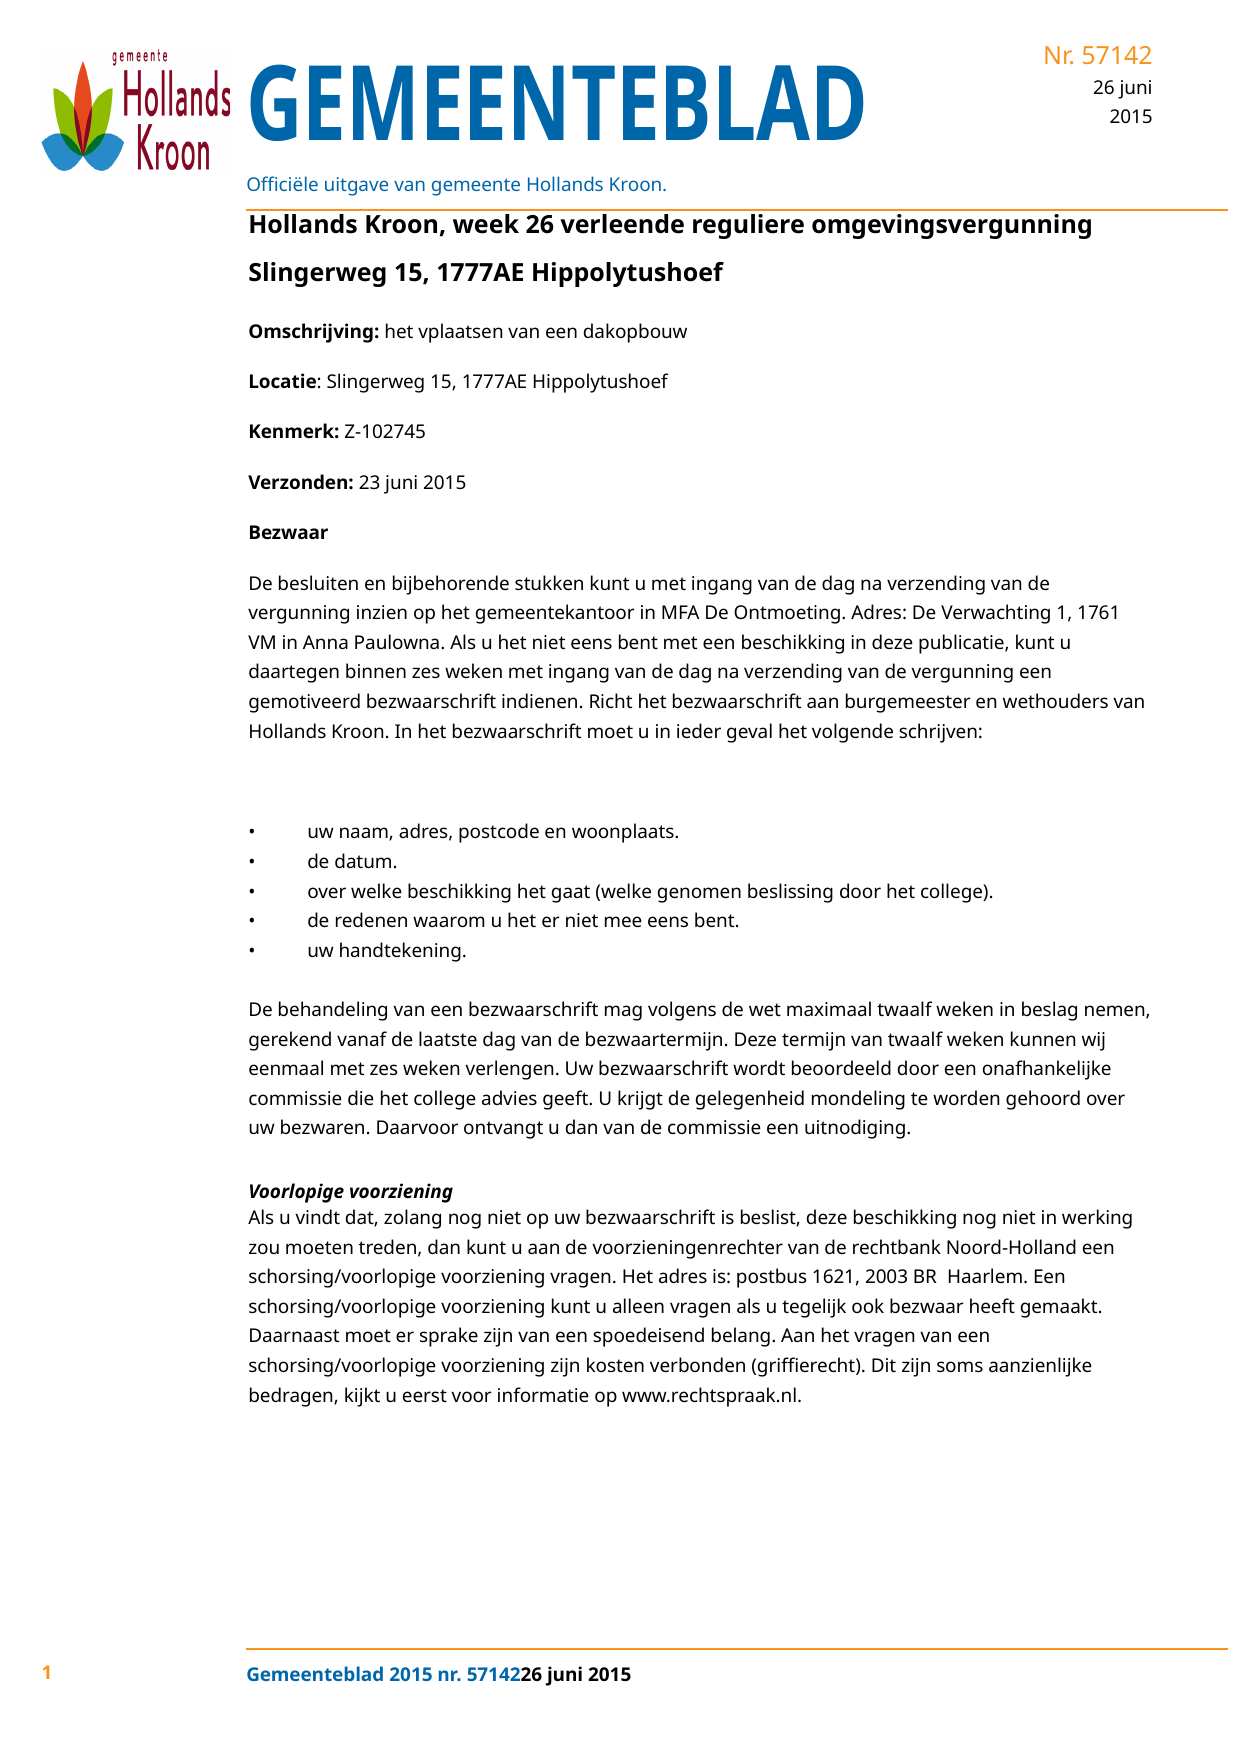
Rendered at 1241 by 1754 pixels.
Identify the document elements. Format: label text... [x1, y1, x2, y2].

text De behandeling van een bezwaarschrift mag volgens de wet maximaal twaalf weken in beslag nemen, gerekend vanaf de laatste dag van de bezwaartermijn. Deze termijn van twaalf weken kunnen wij eenmaal met zes weken verlengen. Uw bezwaarschrift wordt beoordeeld door een onafhankelijke commissie die het college advies geeft. U krijgt de gelegenheid mondeling te worden gehoord over uw bezwaren. Daarvoor ontvangt u dan van de commissie een uitnodiging. [248, 996, 1152, 1140]
text De besluiten en bijbehorende stukken kunt u met ingang van de dag na verzending van de vergunning inzien op het gemeentekantoor in MFA De Ontmoeting. Adres: De Verwachting 1, 1761 VM in Anna Paulowna. Als u het niet eens bent met een beschikking in deze publicatie, kunt u daartegen binnen zes weken met ingang van de dag na verzending van de vergunning een gemotiveerd bezwaarschrift indienen. Richt het bezwaarschrift aan burgemeester en wethouders van Hollands Kroon. In het bezwaarschrift moet u in ieder geval het volgende schrijven: [248, 570, 1152, 744]
text Bezwaar [248, 519, 1152, 545]
list over welke beschikking het gaat (welke genomen beslissing door het college). [248, 878, 1152, 904]
text Als u vindt dat, zolang nog niet op uw bezwaarschrift is beslist, deze beschikking nog niet in werking zou moeten treden, dan kunt u aan de voorzieningenrechter van de rechtbank Noord-Holland een schorsing/voorlopige voorziening vragen. Het adres is: postbus 1621, 2003 BR Haarlem. Een schorsing/voorlopige voorziening kunt u alleen vragen als u tegelijk ook bezwaar heeft gemaakt. Daarnaast moet er sprake zijn van een spoedeisend belang. Aan het vragen van een schorsing/voorlopige voorziening zijn kosten verbonden (griffierecht). Dit zijn soms aanzienlijke bedragen, kijkt u eerst voor informatie op www.rechtspraak.nl. [248, 1204, 1152, 1407]
picture [41, 47, 231, 172]
text Omschrijving: het vplaatsen van een dakopbouw [248, 318, 1152, 344]
text Voorlopige voorziening [248, 1178, 1152, 1204]
list uw handtekening. [248, 937, 1152, 963]
text Hollands Kroon, week 26 verleende reguliere omgevingsvergunning Slingerweg 15, 1777AE Hippolytushoef [248, 211, 1152, 288]
text Locatie: Slingerweg 15, 1777AE Hippolytushoef [248, 368, 1152, 394]
text Kenmerk: Z-102745 [248, 419, 1152, 444]
list de datum. [248, 848, 1152, 874]
list de redenen waarom u het er niet mee eens bent. [248, 907, 1152, 933]
text Verzonden: 23 juni 2015 [248, 469, 1152, 495]
list uw naam, adres, postcode en woonplaats. [248, 819, 1152, 844]
